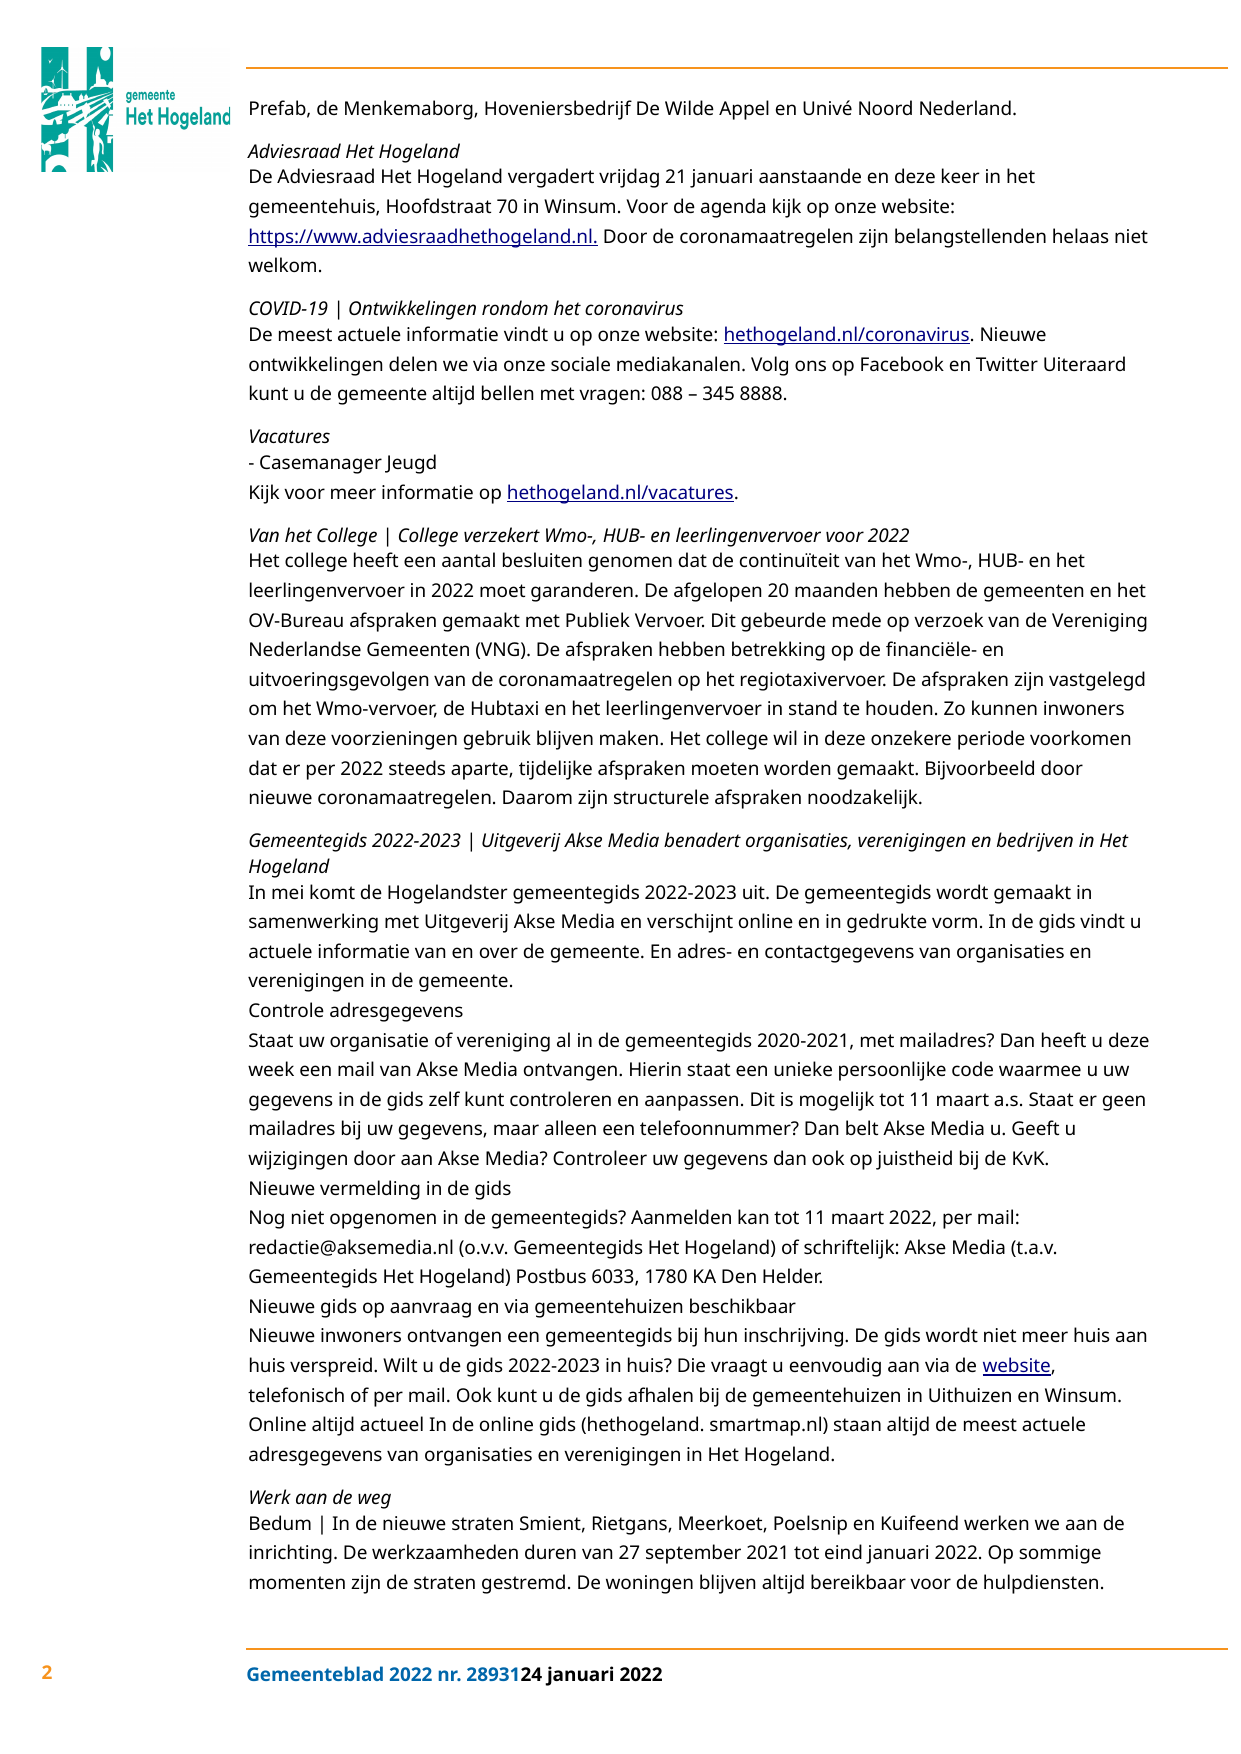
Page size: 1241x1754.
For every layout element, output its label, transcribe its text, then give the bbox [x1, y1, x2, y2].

text Het college heeft een aantal besluiten genomen dat de continuïteit van het Wmo-, HUB- en het leerlingenvervoer in 2022 moet garanderen. De afgelopen 20 maanden hebben de gemeenten en het OV-Bureau afspraken gemaakt met Publiek Vervoer. Dit gebeurde mede op verzoek van de Vereniging Nederlandse Gemeenten (VNG). De afspraken hebben betrekking op de financiële- en uitvoeringsgevolgen van de coronamaatregelen op het regiotaxivervoer. De afspraken zijn vastgelegd om het Wmo-vervoer, de Hubtaxi en het leerlingenvervoer in stand te houden. Zo kunnen inwoners van deze voorzieningen gebruik blijven maken. Het college wil in deze onzekere periode voorkomen dat er per 2022 steeds aparte, tijdelijke afspraken moeten worden gemaakt. Bijvoorbeeld door nieuwe coronamaatregelen. Daarom zijn structurele afspraken noodzakelijk. [248, 548, 1152, 810]
text Bedum | In de nieuwe straten Smient, Rietgans, Meerkoet, Poelsnip en Kuifeend werken we aan de inrichting. De werkzaamheden duren van 27 september 2021 tot eind januari 2022. Op sommige momenten zijn de straten gestremd. De woningen blijven altijd bereikbaar voor de hulpdiensten. [248, 1510, 1152, 1595]
text Kijk voor meer informatie op hethogeland.nl/vacatures. [248, 479, 1152, 504]
picture [41, 47, 231, 172]
text Nieuwe inwoners ontvangen een gemeentegids bij hun inschrijving. De gids wordt niet meer huis aan huis verspreid. Wilt u de gids 2022-2023 in huis? Die vraagt u eenvoudig aan via de website, telefonisch of per mail. Ook kunt u de gids afhalen bij de gemeentehuizen in Uithuizen en Winsum. Online altijd actueel In de online gids (hethogeland. smartmap.nl) staan altijd de meest actuele adresgegevens van organisaties en verenigingen in Het Hogeland. [248, 1323, 1152, 1467]
text COVID-19 | Ontwikkelingen rondom het coronavirus [248, 296, 1152, 321]
text Van het College | College verzekert Wmo-, HUB- en leerlingenvervoer voor 2022 [248, 522, 1152, 548]
text De meest actuele informatie vindt u op onze website: hethogeland.nl/coronavirus. Nieuwe ontwikkelingen delen we via onze sociale mediakanalen. Volg ons op Facebook en Twitter Uiteraard kunt u de gemeente altijd bellen met vragen: 088 – 345 8888. [248, 321, 1152, 406]
text Nieuwe vermelding in de gids [248, 1175, 1152, 1201]
text Adviesraad Het Hogeland [248, 138, 1152, 164]
text Staat uw organisatie of vereniging al in de gemeentegids 2020-2021, met mailadres? Dan heeft u deze week een mail van Akse Media ontvangen. Hierin staat een unieke persoonlijke code waarmee u uw gegevens in de gids zelf kunt controleren en aanpassen. Dit is mogelijk tot 11 maart a.s. Staat er geen mailadres bij uw gegevens, maar alleen een telefoonnummer? Dan belt Akse Media u. Geeft u wijzigingen door aan Akse Media? Controleer uw gegevens dan ook op juistheid bij de KvK. [248, 1027, 1152, 1171]
text De Adviesraad Het Hogeland vergadert vrijdag 21 januari aanstaande en deze keer in het gemeentehuis, Hoofdstraat 70 in Winsum. Voor de agenda kijk op onze website: https://www.adviesraadhethogeland.nl. Door de coronamaatregelen zijn belangstellenden helaas niet welkom. [248, 164, 1152, 278]
text Nog niet opgenomen in de gemeentegids? Aanmelden kan tot 11 maart 2022, per mail: redactie@aksemedia.nl (o.v.v. Gemeentegids Het Hogeland) of schriftelijk: Akse Media (t.a.v. Gemeentegids Het Hogeland) Postbus 6033, 1780 KA Den Helder. [248, 1204, 1152, 1289]
text Nieuwe gids op aanvraag en via gemeentehuizen beschikbaar [248, 1293, 1152, 1319]
text Werk aan de weg [248, 1484, 1152, 1510]
text Vacatures [248, 423, 1152, 449]
text Controle adresgegevens [248, 997, 1152, 1023]
text In mei komt de Hogelandster gemeentegids 2022-2023 uit. De gemeentegids wordt gemaakt in samenwerking met Uitgeverij Akse Media en verschijnt online en in gedrukte vorm. In de gids vindt u actuele informatie van en over de gemeente. En adres- en contactgegevens van organisaties en verenigingen in de gemeente. [248, 879, 1152, 993]
text - Casemanager Jeugd [248, 449, 1152, 475]
text Gemeentegids 2022-2023 | Uitgeverij Akse Media benadert organisaties, verenigingen en bedrijven in Het Hogeland [248, 827, 1152, 879]
text Prefab, de Menkemaborg, Hoveniersbedrijf De Wilde Appel en Univé Noord Nederland. [248, 95, 1152, 121]
